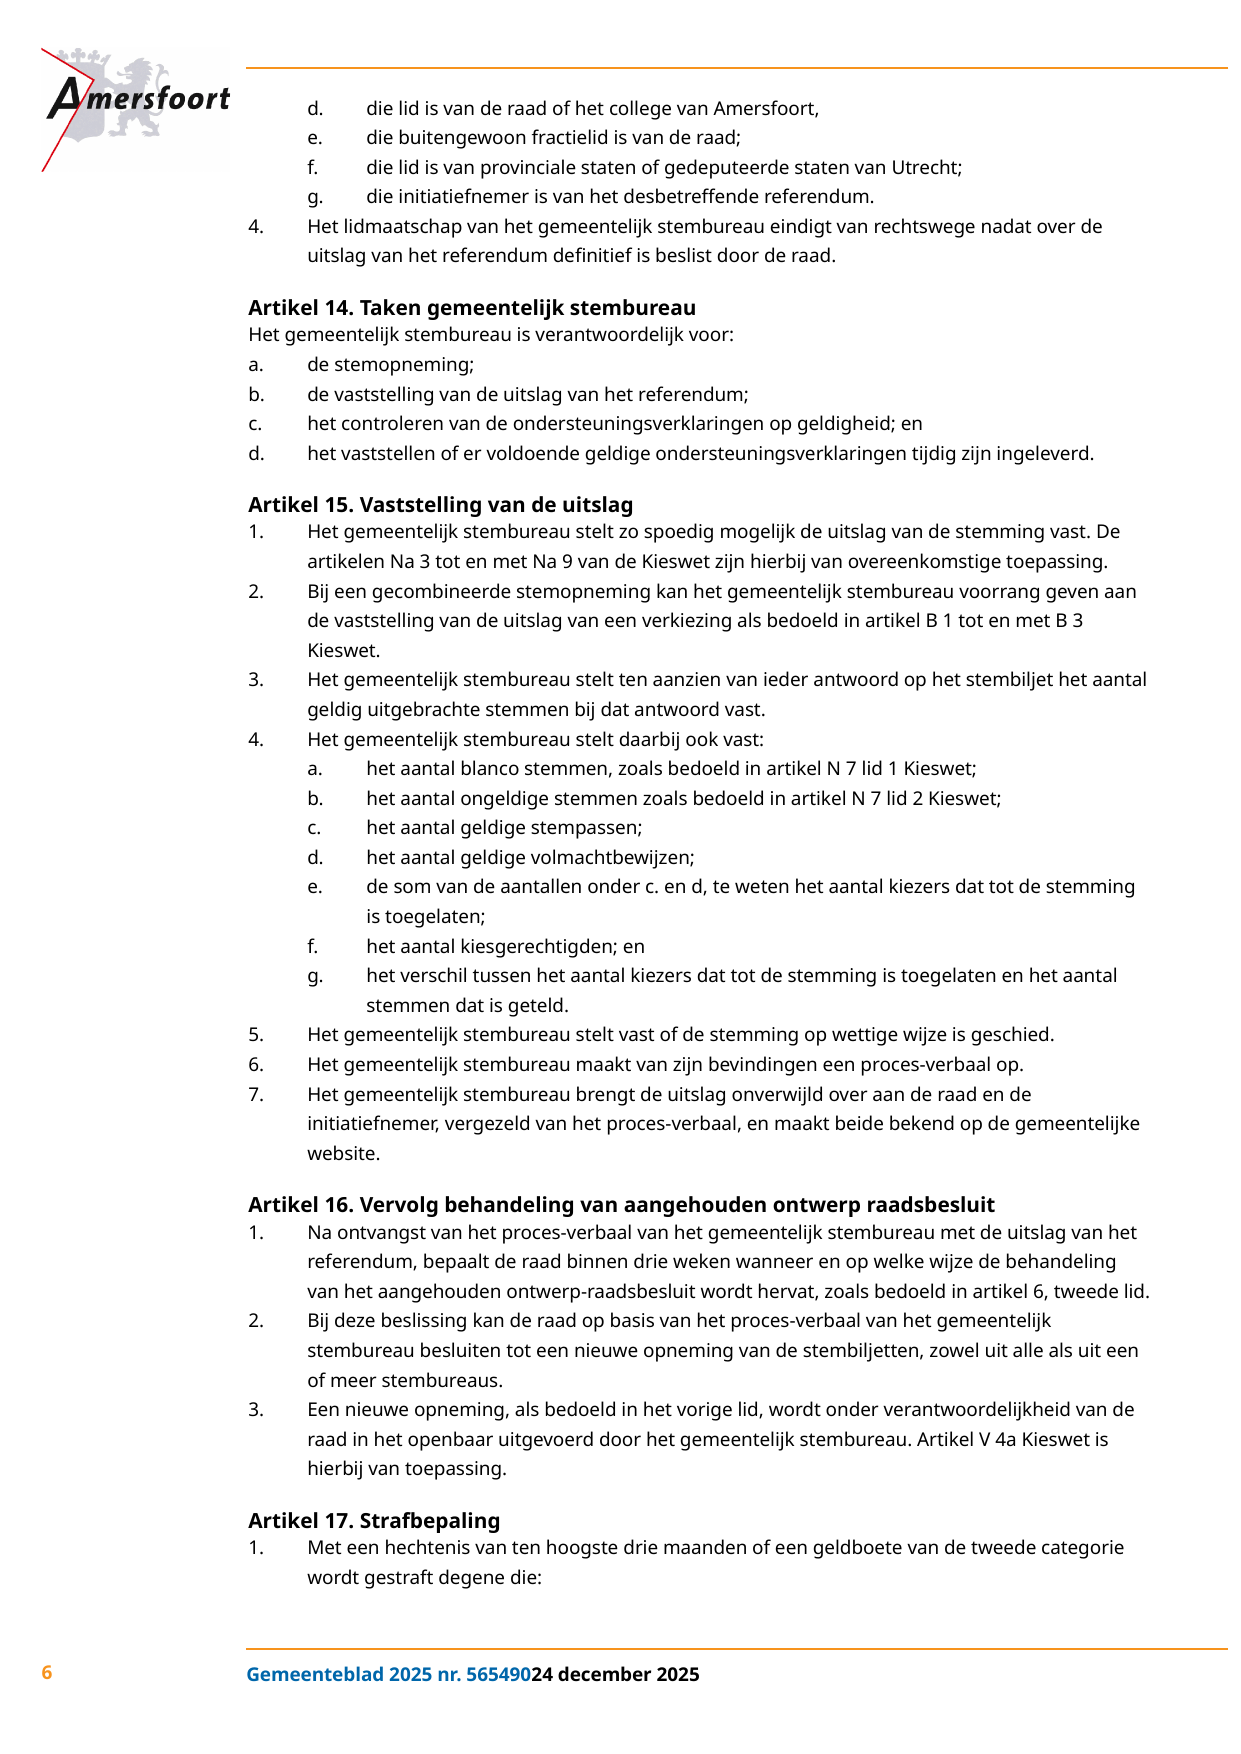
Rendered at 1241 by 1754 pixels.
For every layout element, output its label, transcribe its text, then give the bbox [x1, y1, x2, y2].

list die lid is van provinciale staten of gedeputeerde staten van Utrecht; [307, 154, 1152, 180]
list Bij een gecombineerde stemopneming kan het gemeentelijk stembureau voorrang geven aan de vaststelling van de uitslag van een verkiezing als bedoeld in artikel B 1 tot en met B 3 Kieswet. [248, 578, 1152, 663]
text Artikel 17. Strafbepaling [248, 1506, 1152, 1534]
list Bij deze beslissing kan de raad op basis van het proces-verbaal van het gemeentelijk stembureau besluiten tot een nieuwe opneming van de stembiljetten, zowel uit alle als uit een of meer stembureaus. [248, 1308, 1152, 1392]
list Met een hechtenis van ten hoogste drie maanden of een geldboete van de tweede categorie wordt gestraft degene die: [248, 1534, 1152, 1590]
list Na ontvangst van het proces-verbaal van het gemeentelijk stembureau met de uitslag van het referendum, bepaalt de raad binnen drie weken wanneer en op welke wijze de behandeling van het aangehouden ontwerp-raadsbesluit wordt hervat, zoals bedoeld in artikel 6, tweede lid. [248, 1219, 1152, 1304]
list Een nieuwe opneming, als bedoeld in het vorige lid, wordt onder verantwoordelijkheid van de raad in het openbaar uitgevoerd door het gemeentelijk stembureau. Artikel V 4a Kieswet is hierbij van toepassing. [248, 1396, 1152, 1481]
list de som van de aantallen onder c. en d, te weten het aantal kiezers dat tot de stemming is toegelaten; [307, 874, 1152, 929]
list die lid is van de raad of het college van Amersfoort, [307, 95, 1152, 121]
list het verschil tussen het aantal kiezers dat tot de stemming is toegelaten en het aantal stemmen dat is geteld. [307, 962, 1152, 1018]
text Artikel 15. Vaststelling van de uitslag [248, 490, 1152, 519]
list de stemopneming; [248, 351, 1152, 377]
list Het gemeentelijk stembureau brengt de uitslag onverwijld over aan de raad en de initiatiefnemer, vergezeld van het proces-verbaal, en maakt beide bekend op de gemeentelijke website. [248, 1081, 1152, 1166]
list die initiatiefnemer is van het desbetreffende referendum. [307, 183, 1152, 209]
list Het gemeentelijk stembureau stelt ten aanzien van ieder antwoord op het stembiljet het aantal geldig uitgebrachte stemmen bij dat antwoord vast. [248, 667, 1152, 722]
list het aantal geldige stempassen; [307, 814, 1152, 840]
list de vaststelling van de uitslag van het referendum; [248, 381, 1152, 406]
list het controleren van de ondersteuningsverklaringen op geldigheid; en [248, 410, 1152, 436]
list het aantal kiesgerechtigden; en [307, 933, 1152, 959]
list Het gemeentelijk stembureau stelt zo spoedig mogelijk de uitslag van de stemming vast. De artikelen Na 3 tot en met Na 9 van de Kieswet zijn hierbij van overeenkomstige toepassing. [248, 519, 1152, 574]
text Artikel 14. Taken gemeentelijk stembureau [248, 293, 1152, 322]
text Artikel 16. Vervolg behandeling van aangehouden ontwerp raadsbesluit [248, 1190, 1152, 1219]
list die buitengewoon fractielid is van de raad; [307, 124, 1152, 150]
list Het gemeentelijk stembureau stelt vast of de stemming op wettige wijze is geschied. [248, 1022, 1152, 1047]
list het vaststellen of er voldoende geldige ondersteuningsverklaringen tijdig zijn ingeleverd. [248, 440, 1152, 466]
list Het lidmaatschap van het gemeentelijk stembureau eindigt van rechtswege nadat over de uitslag van het referendum definitief is beslist door de raad. [248, 213, 1152, 268]
list het aantal geldige volmachtbewijzen; [307, 844, 1152, 870]
text Het gemeentelijk stembureau is verantwoordelijk voor: [248, 322, 1152, 347]
list het aantal blanco stemmen, zoals bedoeld in artikel N 7 lid 1 Kieswet; [307, 755, 1152, 781]
list Het gemeentelijk stembureau maakt van zijn bevindingen een proces-verbaal op. [248, 1051, 1152, 1077]
picture [41, 47, 231, 172]
list het aantal ongeldige stemmen zoals bedoeld in artikel N 7 lid 2 Kieswet; [307, 785, 1152, 811]
list Het gemeentelijk stembureau stelt daarbij ook vast: [248, 726, 1152, 752]
